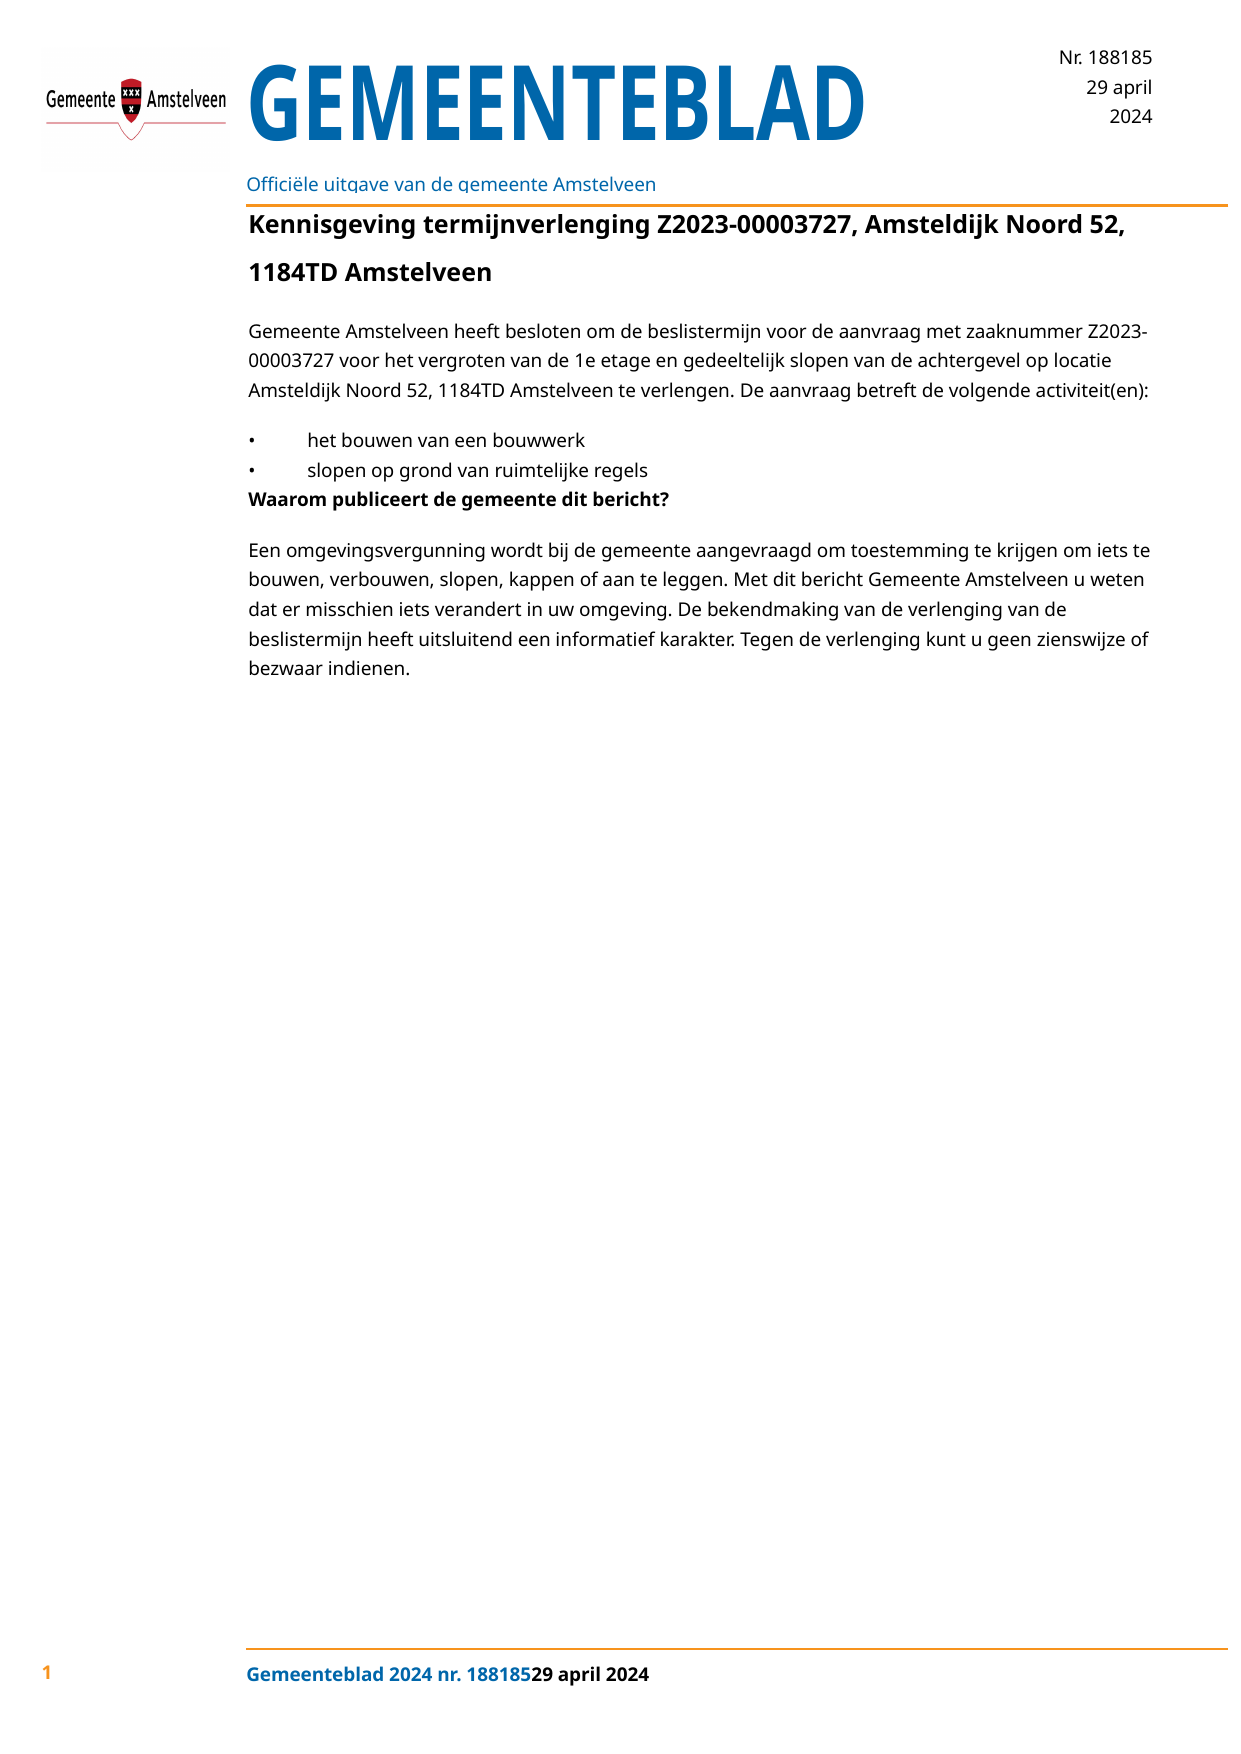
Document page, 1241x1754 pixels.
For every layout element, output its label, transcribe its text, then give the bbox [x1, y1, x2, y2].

list het bouwen van een bouwwerk [248, 427, 1152, 453]
picture [41, 47, 231, 172]
text Kennisgeving termijnverlenging Z2023-00003727, Amsteldijk Noord 52, 1184TD Amstelveen [248, 207, 1152, 288]
text Een omgevingsvergunning wordt bij de gemeente aangevraagd om toestemming te krijgen om iets te bouwen, verbouwen, slopen, kappen of aan te leggen. Met dit bericht Gemeente Amstelveen u weten dat er misschien iets verandert in uw omgeving. De bekendmaking van de verlenging van de beslistermijn heeft uitsluitend een informatief karakter. Tegen de verlenging kunt u geen zienswijze of bezwaar indienen. [248, 537, 1152, 681]
list slopen op grond van ruimtelijke regels [248, 457, 1152, 483]
text Gemeente Amstelveen heeft besloten om de beslistermijn voor de aanvraag met zaaknummer Z2023-00003727 voor het vergroten van de 1e etage en gedeeltelijk slopen van de achtergevel op locatie Amsteldijk Noord 52, 1184TD Amstelveen te verlengen. De aanvraag betreft de volgende activiteit(en): [248, 318, 1152, 403]
text Waarom publiceert de gemeente dit bericht? [248, 487, 1152, 512]
